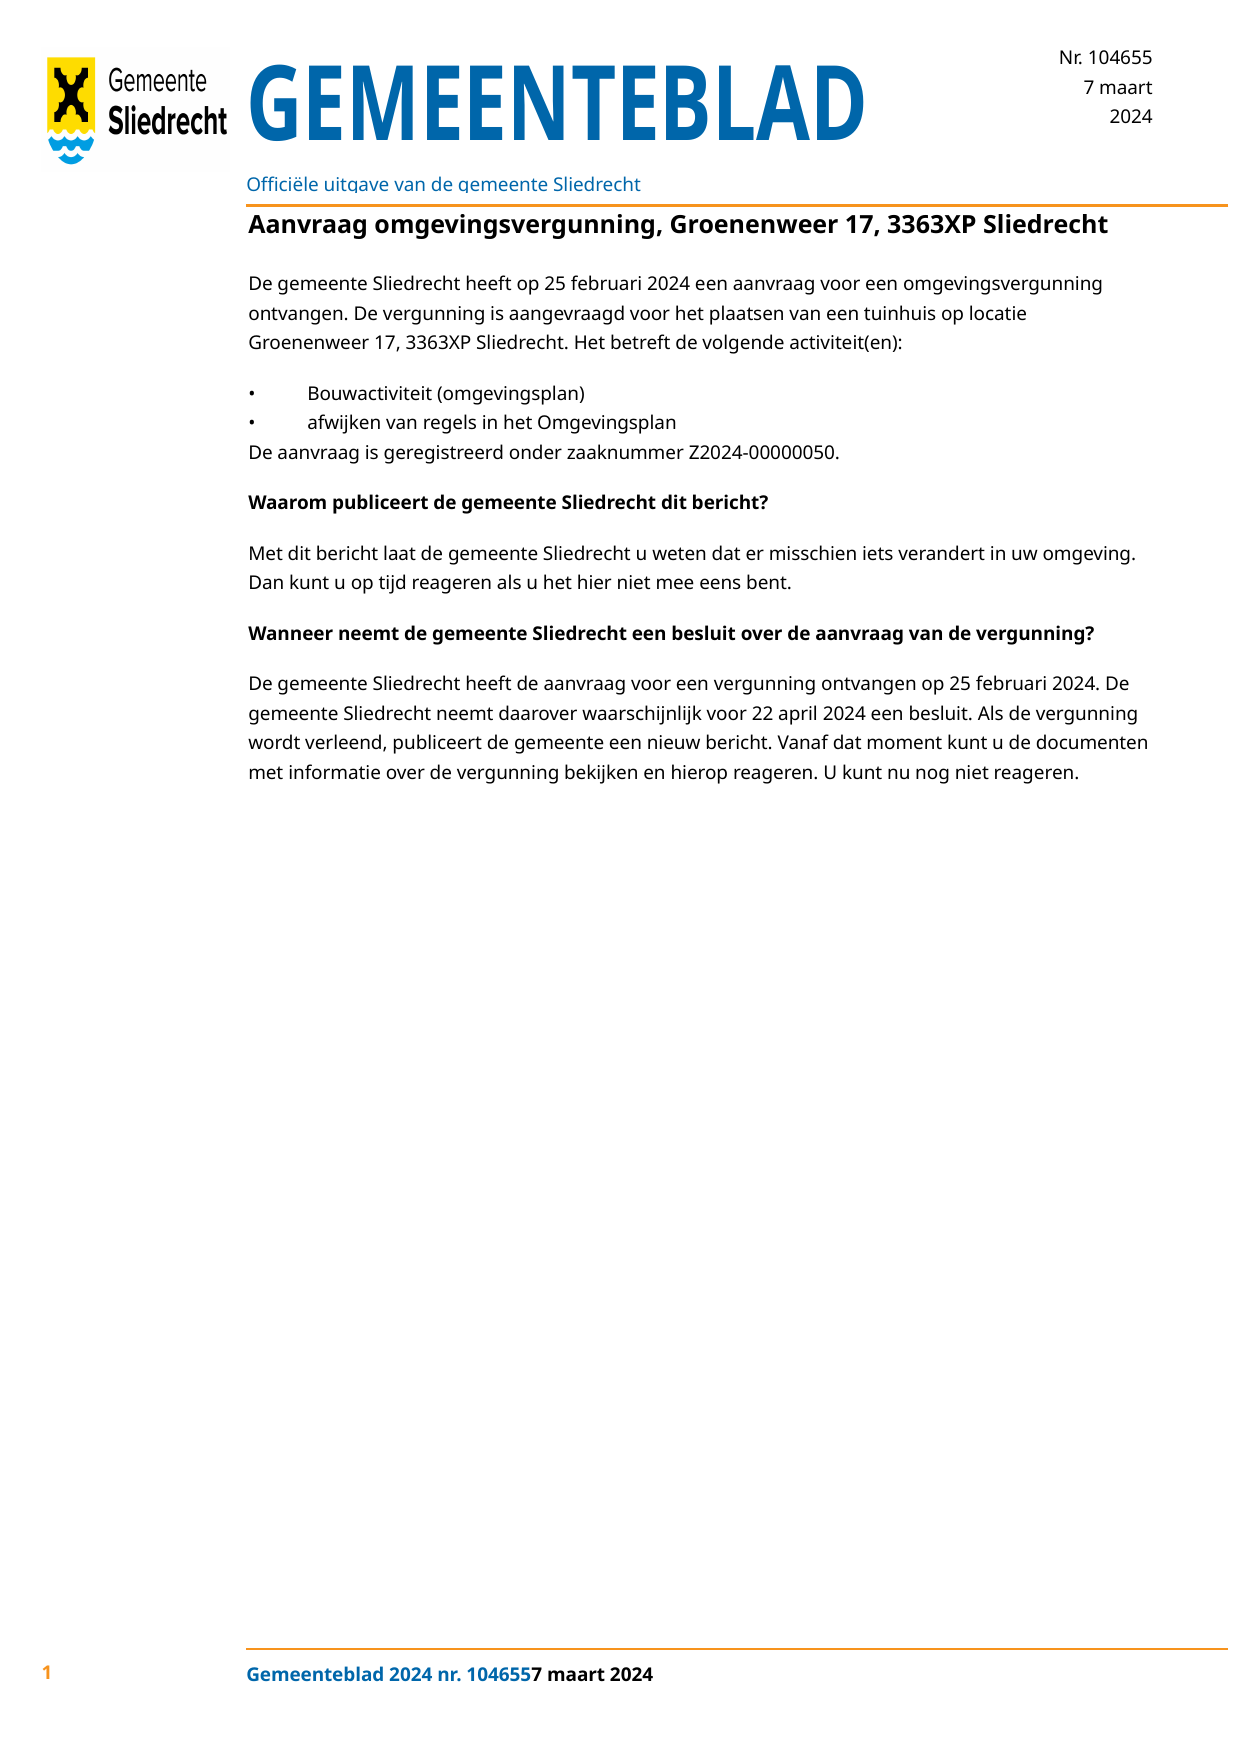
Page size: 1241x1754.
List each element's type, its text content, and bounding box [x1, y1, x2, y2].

picture [41, 47, 231, 172]
text De gemeente Sliedrecht heeft op 25 februari 2024 een aanvraag voor een omgevingsvergunning ontvangen. De vergunning is aangevraagd voor het plaatsen van een tuinhuis op locatie Groenenweer 17, 3363XP Sliedrecht. Het betreft de volgende activiteit(en): [248, 270, 1152, 355]
text De aanvraag is geregistreerd onder zaaknummer Z2024-00000050. [248, 439, 1152, 465]
text Wanneer neemt de gemeente Sliedrecht een besluit over de aanvraag van de vergunning? [248, 620, 1152, 646]
text Waarom publiceert de gemeente Sliedrecht dit bericht? [248, 489, 1152, 515]
text Met dit bericht laat de gemeente Sliedrecht u weten dat er misschien iets verandert in uw omgeving. Dan kunt u op tijd reageren als u het hier niet mee eens bent. [248, 540, 1152, 595]
text De gemeente Sliedrecht heeft de aanvraag voor een vergunning ontvangen op 25 februari 2024. De gemeente Sliedrecht neemt daarover waarschijnlijk voor 22 april 2024 een besluit. Als de vergunning wordt verleend, publiceert de gemeente een nieuw bericht. Vanaf dat moment kunt u de documenten met informatie over de vergunning bekijken en hierop reageren. U kunt nu nog niet reageren. [248, 670, 1152, 785]
list Bouwactiviteit (omgevingsplan) [248, 380, 1152, 406]
text Aanvraag omgevingsvergunning, Groenenweer 17, 3363XP Sliedrecht [248, 207, 1152, 241]
list afwijken van regels in het Omgevingsplan [248, 409, 1152, 435]
